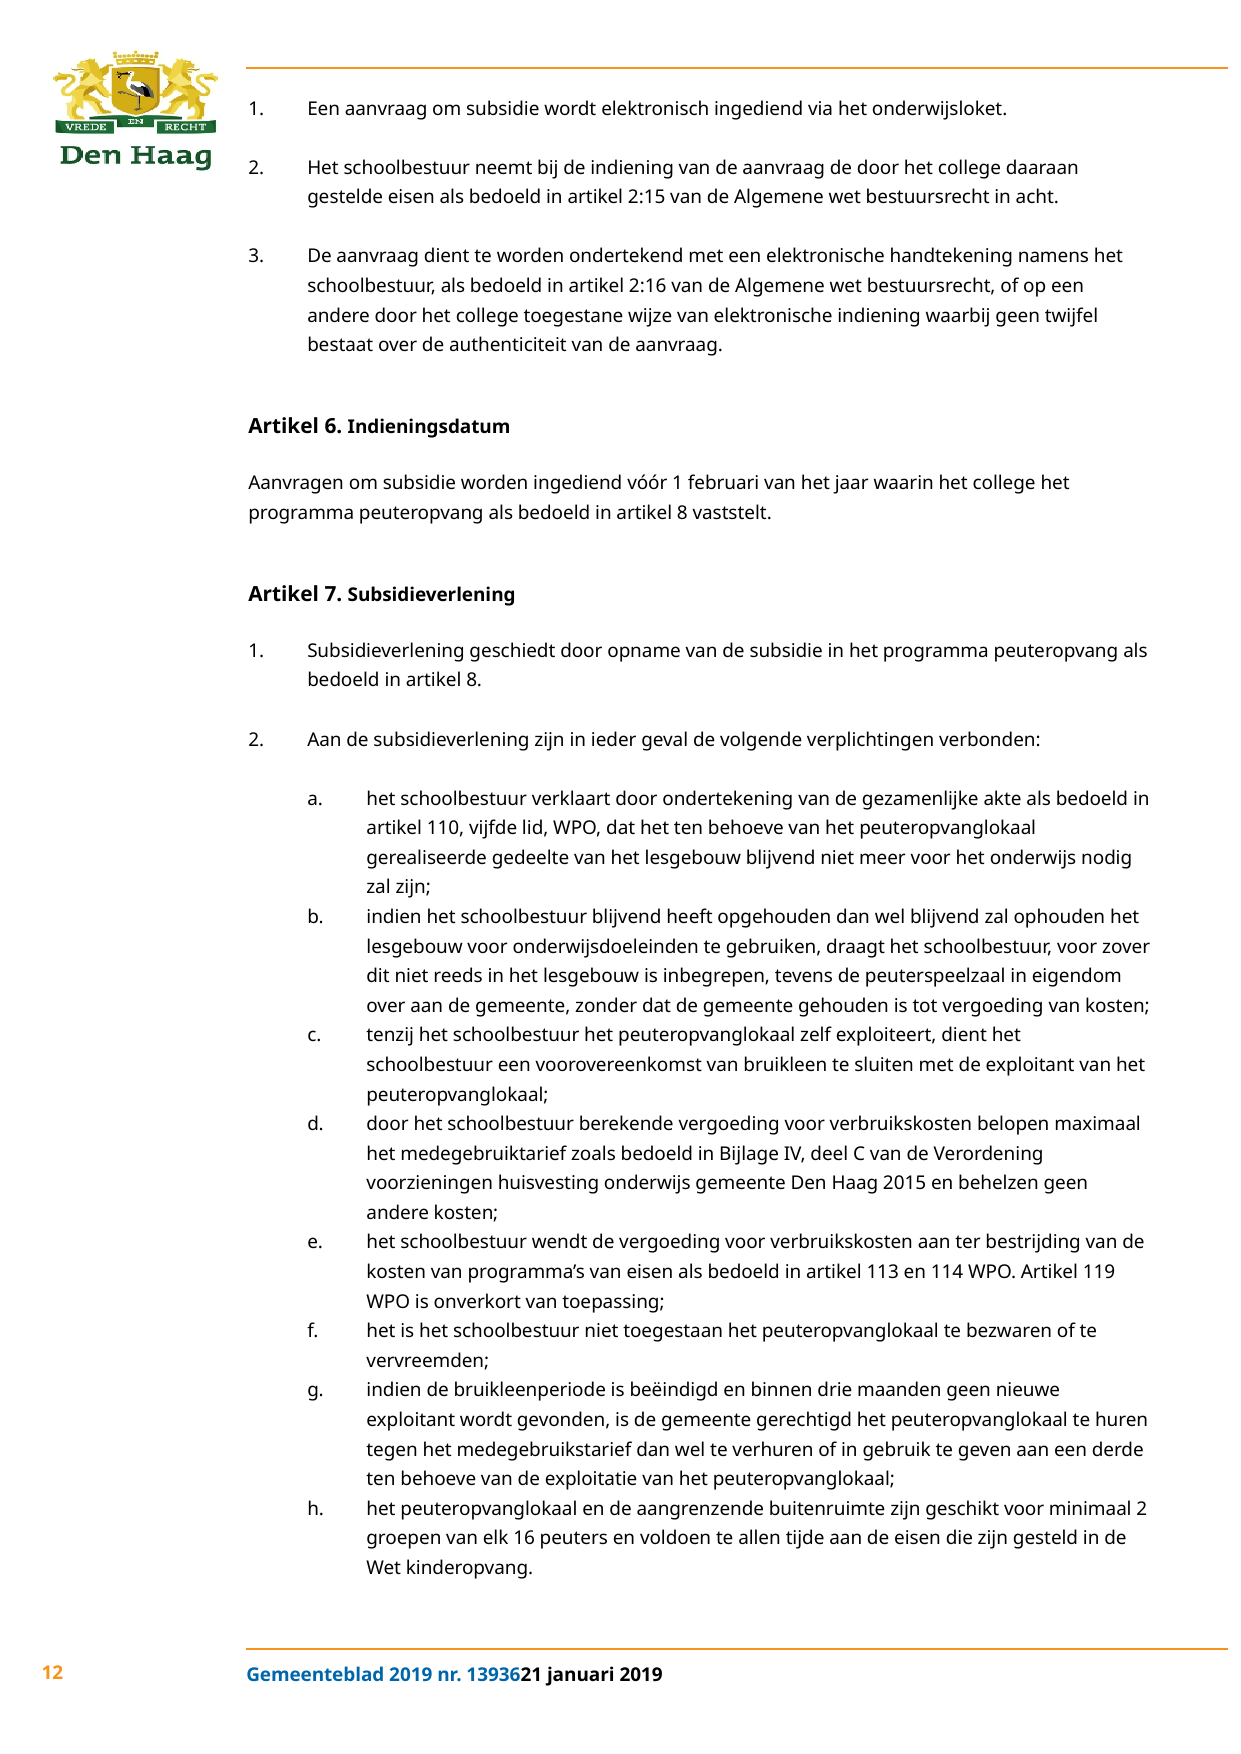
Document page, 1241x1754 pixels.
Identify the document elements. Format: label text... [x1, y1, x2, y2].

text Aanvragen om subsidie worden ingediend vóór 1 februari van het jaar waarin het college het programma peuteropvang als bedoeld in artikel 8 vaststelt. [248, 469, 1152, 525]
list De aanvraag dient te worden ondertekend met een elektronische handtekening namens het schoolbestuur, als bedoeld in artikel 2:16 van de Algemene wet bestuursrecht, of op een andere door het college toegestane wijze van elektronische indiening waarbij geen twijfel bestaat over de authenticiteit van de aanvraag. [248, 243, 1152, 357]
list Een aanvraag om subsidie wordt elektronisch ingediend via het onderwijsloket. [248, 95, 1152, 121]
list indien het schoolbestuur blijvend heeft opgehouden dan wel blijvend zal ophouden het lesgebouw voor onderwijsdoeleinden te gebruiken, draagt het schoolbestuur, voor zover dit niet reeds in het lesgebouw is inbegrepen, tevens de peuterspeelzaal in eigendom over aan de gemeente, zonder dat de gemeente gehouden is tot vergoeding van kosten; [307, 903, 1152, 1018]
list tenzij het schoolbestuur het peuteropvanglokaal zelf exploiteert, dient het schoolbestuur een voorovereenkomst van bruikleen te sluiten met de exploitant van het peuteropvanglokaal; [307, 1022, 1152, 1107]
list het schoolbestuur verklaart door ondertekening van de gezamenlijke akte als bedoeld in artikel 110, vijfde lid, WPO, dat het ten behoeve van het peuteropvanglokaal gerealiseerde gedeelte van het lesgebouw blijvend niet meer voor het onderwijs nodig zal zijn; [307, 785, 1152, 899]
list indien de bruikleenperiode is beëindigd en binnen drie maanden geen nieuwe exploitant wordt gevonden, is de gemeente gerechtigd het peuteropvanglokaal te huren tegen het medegebruikstarief dan wel te verhuren of in gebruik te geven aan een derde ten behoeve van de exploitatie van het peuteropvanglokaal; [307, 1377, 1152, 1491]
list het schoolbestuur wendt de vergoeding voor verbruikskosten aan ter bestrijding van de kosten van programma’s van eisen als bedoeld in artikel 113 en 114 WPO. Artikel 119 WPO is onverkort van toepassing; [307, 1229, 1152, 1314]
text Artikel 7. Subsidieverlening [248, 579, 1152, 607]
text Artikel 6. Indieningsdatum [248, 411, 1152, 440]
list het is het schoolbestuur niet toegestaan het peuteropvanglokaal te bezwaren of te vervreemden; [307, 1317, 1152, 1373]
list het peuteropvanglokaal en de aangrenzende buitenruimte zijn geschikt voor minimaal 2 groepen van elk 16 peuters en voldoen te allen tijde aan de eisen die zijn gesteld in de Wet kinderopvang. [307, 1495, 1152, 1580]
list door het schoolbestuur berekende vergoeding voor verbruikskosten belopen maximaal het medegebruiktarief zoals bedoeld in Bijlage IV, deel C van de Verordening voorzieningen huisvesting onderwijs gemeente Den Haag 2015 en behelzen geen andere kosten; [307, 1110, 1152, 1225]
list Aan de subsidieverlening zijn in ieder geval de volgende verplichtingen verbonden: [248, 726, 1152, 752]
picture [41, 47, 231, 172]
list Subsidieverlening geschiedt door opname van de subsidie in het programma peuteropvang als bedoeld in artikel 8. [248, 637, 1152, 692]
list Het schoolbestuur neemt bij de indiening van de aanvraag de door het college daaraan gestelde eisen als bedoeld in artikel 2:15 van de Algemene wet bestuursrecht in acht. [248, 154, 1152, 209]
